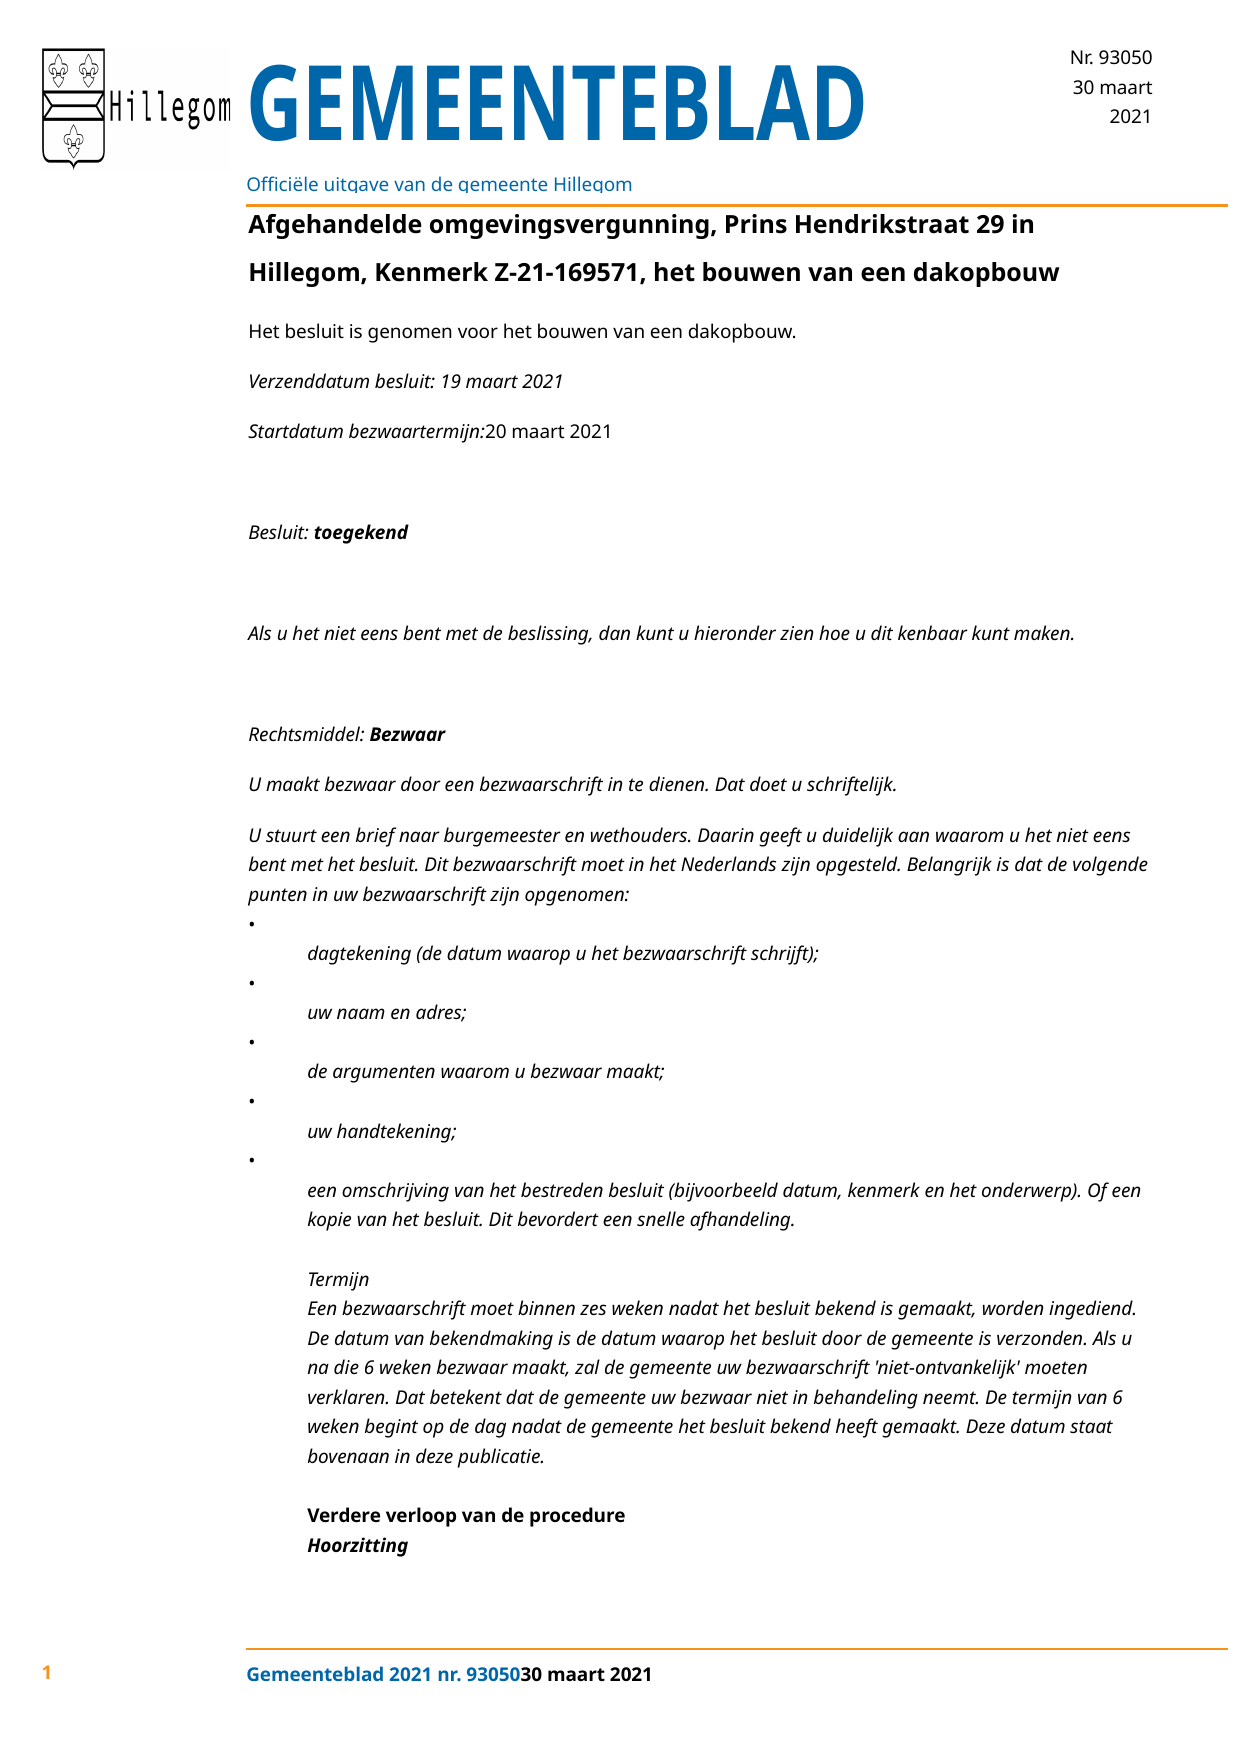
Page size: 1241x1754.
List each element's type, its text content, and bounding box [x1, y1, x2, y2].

text Rechtsmiddel: Bezwaar [248, 721, 1152, 747]
text Verzenddatum besluit: 19 maart 2021 [248, 368, 1152, 394]
list Verdere verloop van de procedure [248, 1502, 1152, 1528]
list uw naam en adres; [248, 999, 1152, 1025]
text U stuurt een brief naar burgemeester en wethouders. Daarin geeft u duidelijk aan waarom u het niet eens bent met het besluit. Dit bezwaarschrift moet in het Nederlands zijn opgesteld. Belangrijk is dat de volgende punten in uw bezwaarschrift zijn opgenomen: [248, 822, 1152, 907]
list uw handtekening; [248, 1118, 1152, 1144]
list Een bezwaarschrift moet binnen zes weken nadat het besluit bekend is gemaakt, worden ingediend. De datum van bekendmaking is de datum waarop het besluit door de gemeente is verzonden. Als u na die 6 weken bezwaar maakt, zal de gemeente uw bezwaarschrift 'niet-ontvankelijk' moeten verklaren. Dat betekent dat de gemeente uw bezwaar niet in behandeling neemt. De termijn van 6 weken begint op de dag nadat de gemeente het besluit bekend heeft gemaakt. Deze datum staat bovenaan in deze publicatie. [248, 1295, 1152, 1469]
text U maakt bezwaar door een bezwaarschrift in te dienen. Dat doet u schriftelijk. [248, 772, 1152, 797]
list een omschrijving van het bestreden besluit (bijvoorbeeld datum, kenmerk en het onderwerp). Of een kopie van het besluit. Dit bevordert een snelle afhandeling. [248, 1177, 1152, 1232]
text Afgehandelde omgevingsvergunning, Prins Hendrikstraat 29 in Hillegom, Kenmerk Z-21-169571, het bouwen van een dakopbouw [248, 207, 1152, 288]
list Termijn [248, 1266, 1152, 1292]
list de argumenten waarom u bezwaar maakt; [248, 1059, 1152, 1084]
text Het besluit is genomen voor het bouwen van een dakopbouw. [248, 318, 1152, 344]
list Hoorzitting [248, 1532, 1152, 1558]
text Startdatum bezwaartermijn:20 maart 2021 [248, 419, 1152, 444]
text Als u het niet eens bent met de beslissing, dan kunt u hieronder zien hoe u dit kenbaar kunt maken. [248, 620, 1152, 646]
text Besluit: toegekend [248, 519, 1152, 545]
picture [41, 47, 231, 172]
list dagtekening (de datum waarop u het bezwaarschrift schrijft); [248, 940, 1152, 966]
